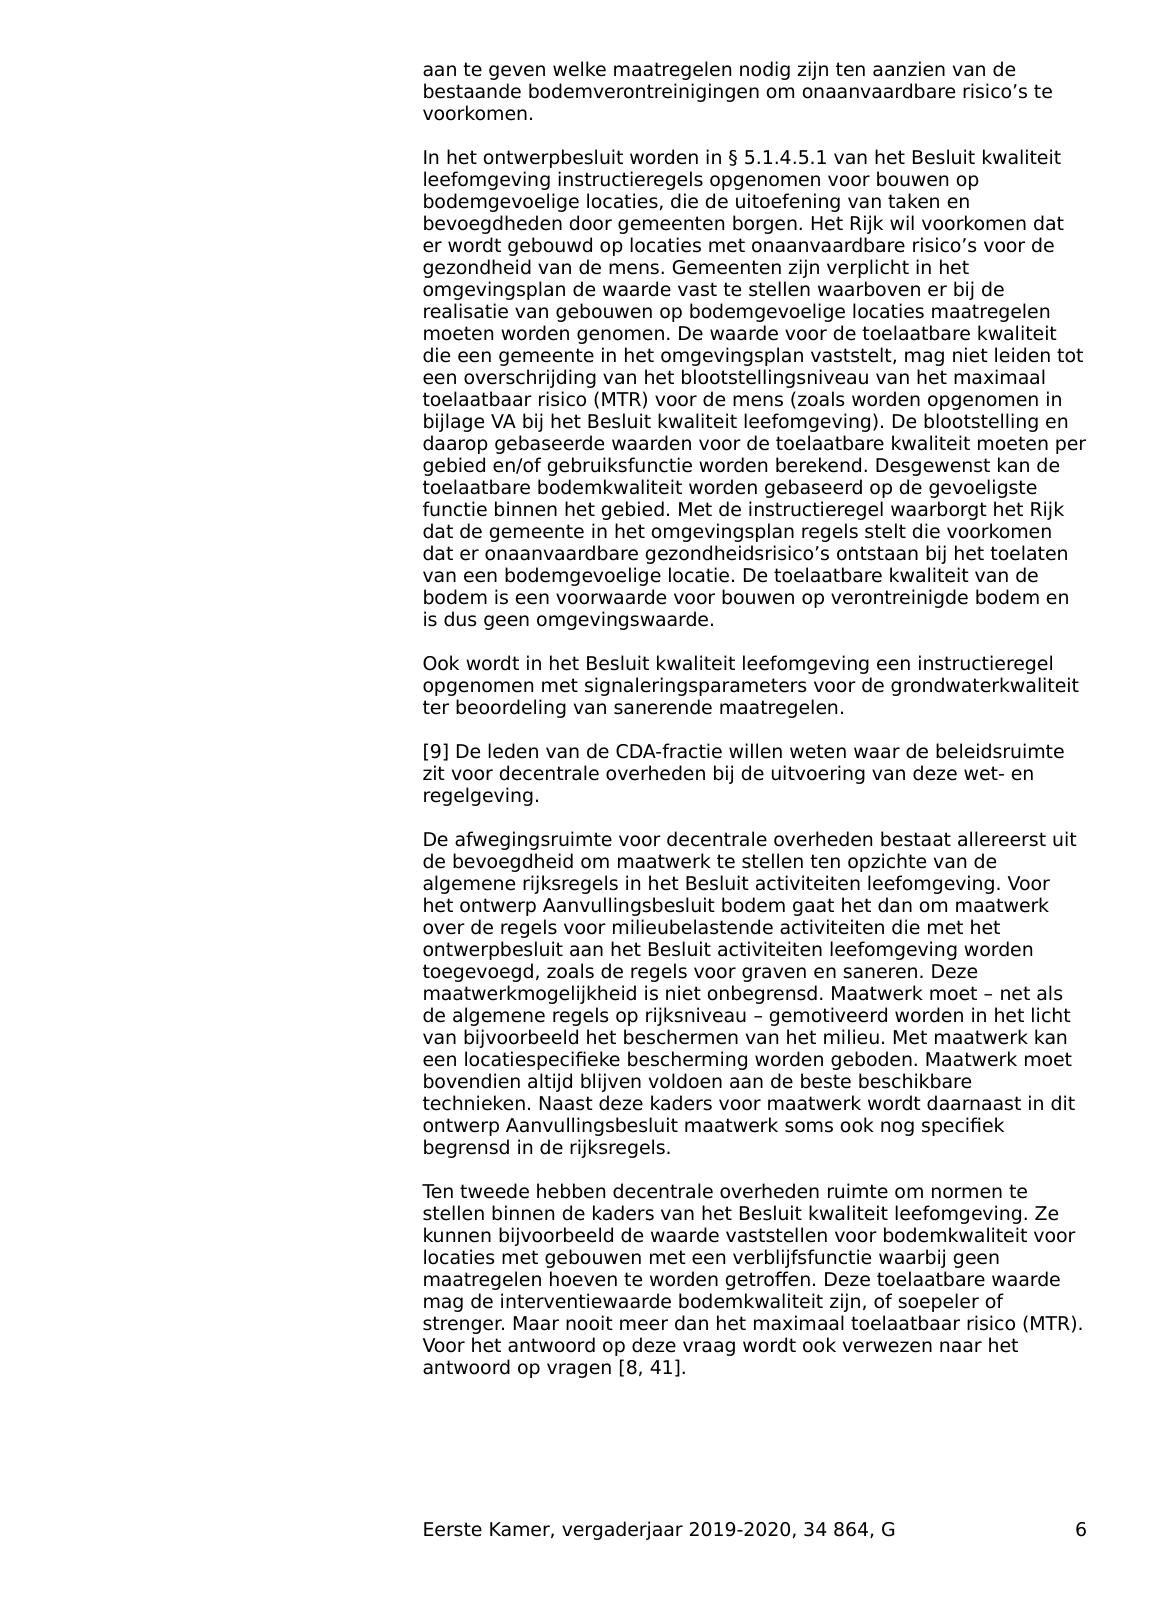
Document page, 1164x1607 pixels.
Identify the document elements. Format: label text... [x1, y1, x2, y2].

text Ook wordt in het Besluit kwaliteit leefomgeving een instructieregel opgenomen met signaleringsparameters voor de grondwaterkwaliteit ter beoordeling van sanerende maatregelen. [422, 653, 1087, 719]
text Ten tweede hebben decentrale overheden ruimte om normen te stellen binnen de kaders van het Besluit kwaliteit leefomgeving. Ze kunnen bijvoorbeeld de waarde vaststellen voor bodemkwaliteit voor locaties met gebouwen met een verblijfsfunctie waarbij geen maatregelen hoeven te worden getroffen. Deze toelaatbare waarde mag de interventiewaarde bodemkwaliteit zijn, of soepeler of strenger. Maar nooit meer dan het maximaal toelaatbaar risico (MTR). Voor het antwoord op deze vraag wordt ook verwezen naar het antwoord op vragen [8, 41]. [422, 1181, 1087, 1379]
text aan te geven welke maatregelen nodig zijn ten aanzien van de bestaande bodemverontreinigingen om onaanvaardbare risico’s te voorkomen. [422, 59, 1087, 125]
text [9] De leden van de CDA-fractie willen weten waar de beleidsruimte zit voor decentrale overheden bij de uitvoering van deze wet- en regelgeving. [422, 741, 1087, 807]
text De afwegingsruimte voor decentrale overheden bestaat allereerst uit de bevoegdheid om maatwerk te stellen ten opzichte van de algemene rijksregels in het Besluit activiteiten leefomgeving. Voor het ontwerp Aanvullingsbesluit bodem gaat het dan om maatwerk over de regels voor milieubelastende activiteiten die met het ontwerpbesluit aan het Besluit activiteiten leefomgeving worden toegevoegd, zoals de regels voor graven en saneren. Deze maatwerkmogelijkheid is niet onbegrensd. Maatwerk moet – net als de algemene regels op rijksniveau – gemotiveerd worden in het licht van bijvoorbeeld het beschermen van het milieu. Met maatwerk kan een locatiespecifieke bescherming worden geboden. Maatwerk moet bovendien altijd blijven voldoen aan de beste beschikbare technieken. Naast deze kaders voor maatwerk wordt daarnaast in dit ontwerp Aanvullingsbesluit maatwerk soms ook nog specifiek begrensd in de rijksregels. [422, 829, 1087, 1159]
text In het ontwerpbesluit worden in § 5.1.4.5.1 van het Besluit kwaliteit leefomgeving instructieregels opgenomen voor bouwen op bodemgevoelige locaties, die de uitoefening van taken en bevoegdheden door gemeenten borgen. Het Rijk wil voorkomen dat er wordt gebouwd op locaties met onaanvaardbare risico’s voor de gezondheid van de mens. Gemeenten zijn verplicht in het omgevingsplan de waarde vast te stellen waarboven er bij de realisatie van gebouwen op bodemgevoelige locaties maatregelen moeten worden genomen. De waarde voor de toelaatbare kwaliteit die een gemeente in het omgevingsplan vaststelt, mag niet leiden tot een overschrijding van het blootstellingsniveau van het maximaal toelaatbaar risico (MTR) voor de mens (zoals worden opgenomen in bijlage VA bij het Besluit kwaliteit leefomgeving). De blootstelling en daarop gebaseerde waarden voor de toelaatbare kwaliteit moeten per gebied en/of gebruiksfunctie worden berekend. Desgewenst kan de toelaatbare bodemkwaliteit worden gebaseerd op de gevoeligste functie binnen het gebied. Met de instructieregel waarborgt het Rijk dat de gemeente in het omgevingsplan regels stelt die voorkomen dat er onaanvaardbare gezondheidsrisico’s ontstaan bij het toelaten van een bodemgevoelige locatie. De toelaatbare kwaliteit van de bodem is een voorwaarde voor bouwen op verontreinigde bodem en is dus geen omgevingswaarde. [422, 147, 1087, 631]
